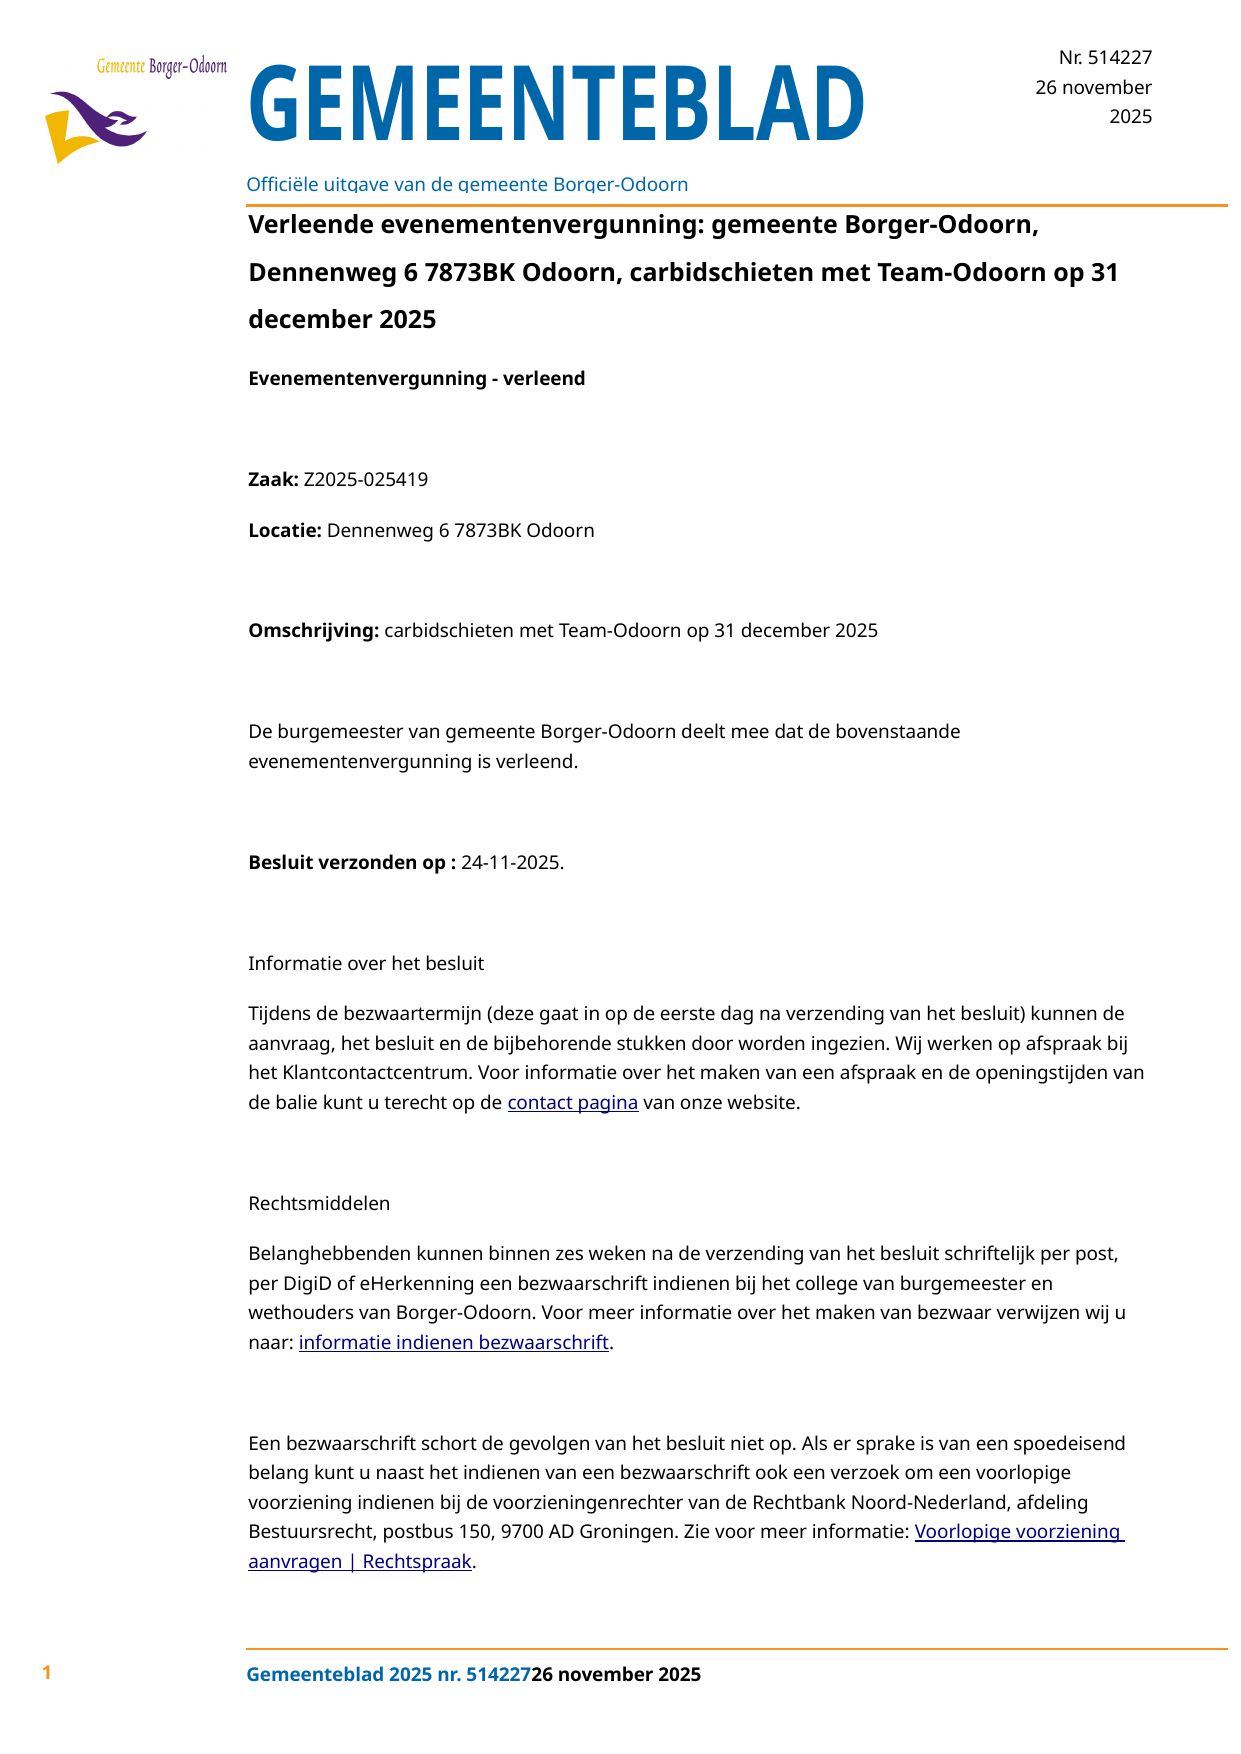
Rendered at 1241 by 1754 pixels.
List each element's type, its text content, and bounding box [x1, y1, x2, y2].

text Informatie over het besluit [248, 950, 1152, 975]
text De burgemeester van gemeente Borger-Odoorn deelt mee dat de bovenstaande evenementenvergunning is verleend. [248, 718, 1152, 774]
text Verleende evenementenvergunning: gemeente Borger-Odoorn, Dennenweg 6 7873BK Odoorn, carbidschieten met Team-Odoorn op 31 december 2025 [248, 207, 1152, 336]
text Rechtsmiddelen [248, 1190, 1152, 1215]
text Evenementenvergunning - verleend [248, 366, 1152, 391]
text Omschrijving: carbidschieten met Team-Odoorn op 31 december 2025 [248, 618, 1152, 643]
text Tijdens de bezwaartermijn (deze gaat in op de eerste dag na verzending van het besluit) kunnen de aanvraag, het besluit en de bijbehorende stukken door worden ingezien. Wij werken op afspraak bij het Klantcontactcentrum. Voor informatie over het maken van een afspraak en de openingstijden van de balie kunt u terecht op de contact pagina van onze website. [248, 1000, 1152, 1114]
text Locatie: Dennenweg 6 7873BK Odoorn [248, 517, 1152, 542]
picture [41, 47, 231, 172]
text Een bezwaarschrift schort de gevolgen van het besluit niet op. Als er sprake is van een spoedeisend belang kunt u naast het indienen van een bezwaarschrift ook een verzoek om een voorlopige voorziening indienen bij de voorzieningenrechter van de Rechtbank Noord-Nederland, afdeling Bestuursrecht, postbus 150, 9700 AD Groningen. Zie voor meer informatie: Voorlopige voorziening aanvragen | Rechtspraak. [248, 1430, 1152, 1574]
text Zaak: Z2025-025419 [248, 466, 1152, 492]
text Belanghebbenden kunnen binnen zes weken na de verzending van het besluit schriftelijk per post, per DigiD of eHerkenning een bezwaarschrift indienen bij het college van burgemeester en wethouders van Borger-Odoorn. Voor meer informatie over het maken van bezwaar verwijzen wij u naar: informatie indienen bezwaarschrift. [248, 1240, 1152, 1354]
text Besluit verzonden op : 24-11-2025. [248, 849, 1152, 874]
